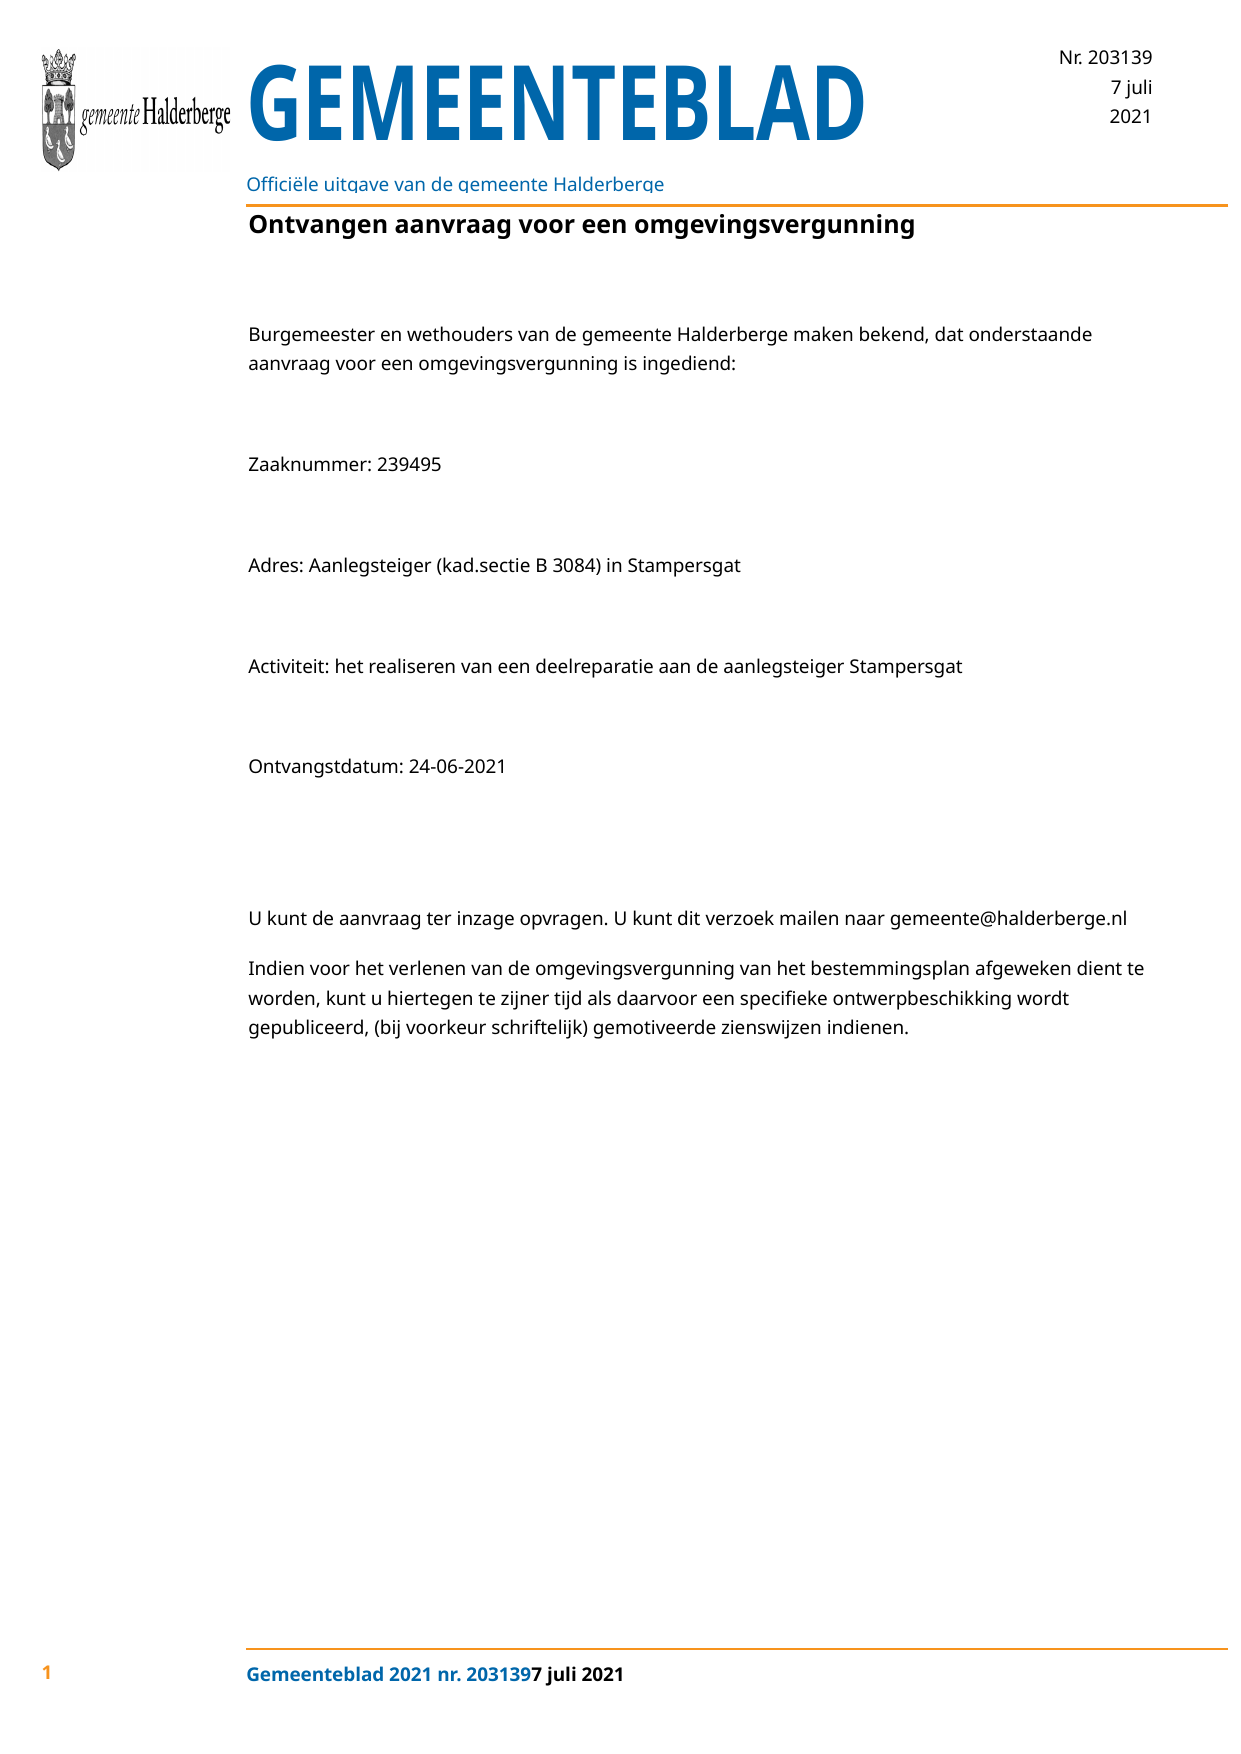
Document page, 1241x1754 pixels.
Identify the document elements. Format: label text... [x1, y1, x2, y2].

text Burgemeester en wethouders van de gemeente Halderberge maken bekend, dat onderstaande aanvraag voor een omgevingsvergunning is ingediend: [248, 321, 1152, 376]
text Zaaknummer: 239495 [248, 451, 1152, 477]
text U kunt de aanvraag ter inzage opvragen. U kunt dit verzoek mailen naar gemeente@halderberge.nl [248, 905, 1152, 931]
text Activiteit: het realiseren van een deelreparatie aan de aanlegsteiger Stampersgat [248, 653, 1152, 678]
text Ontvangstdatum: 24-06-2021 [248, 754, 1152, 779]
text Adres: Aanlegsteiger (kad.sectie B 3084) in Stampersgat [248, 552, 1152, 578]
picture [41, 47, 231, 172]
text Ontvangen aanvraag voor een omgevingsvergunning [248, 207, 1152, 241]
text Indien voor het verlenen van de omgevingsvergunning van het bestemmingsplan afgeweken dient te worden, kunt u hiertegen te zijner tijd als daarvoor een specifieke ontwerpbeschikking wordt gepubliceerd, (bij voorkeur schriftelijk) gemotiveerde zienswijzen indienen. [248, 955, 1152, 1040]
